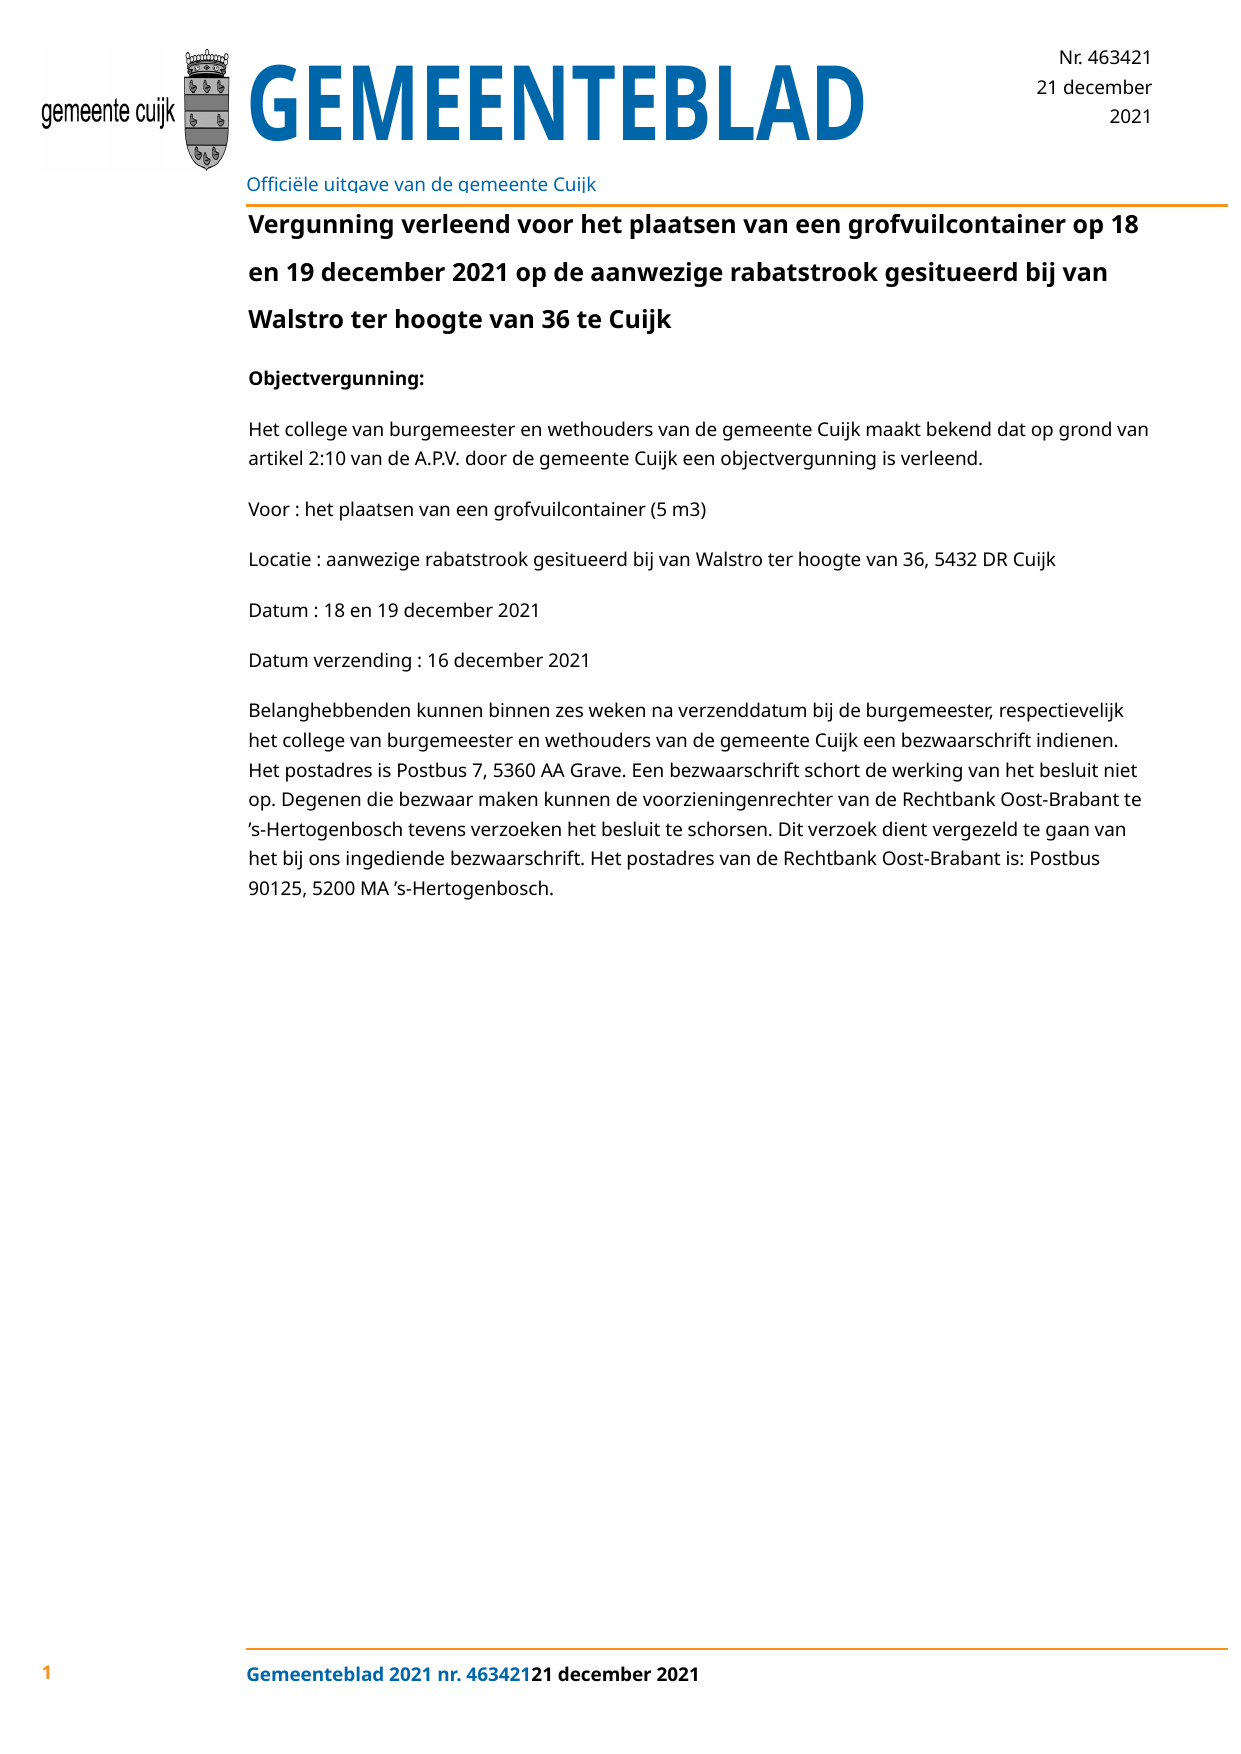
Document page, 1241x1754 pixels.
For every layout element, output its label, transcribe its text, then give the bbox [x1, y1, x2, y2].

text Datum verzending : 16 december 2021 [248, 647, 1152, 673]
picture [41, 47, 231, 172]
text Objectvergunning: [248, 366, 1152, 391]
text Locatie : aanwezige rabatstrook gesitueerd bij van Walstro ter hoogte van 36, 5432 DR Cuijk [248, 546, 1152, 572]
text Belanghebbenden kunnen binnen zes weken na verzenddatum bij de burgemeester, respectievelijk het college van burgemeester en wethouders van de gemeente Cuijk een bezwaarschrift indienen. Het postadres is Postbus 7, 5360 AA Grave. Een bezwaarschrift schort de werking van het besluit niet op. Degenen die bezwaar maken kunnen de voorzieningenrechter van de Rechtbank Oost-Brabant te ’s-Hertogenbosch tevens verzoeken het besluit te schorsen. Dit verzoek dient vergezeld te gaan van het bij ons ingediende bezwaarschrift. Het postadres van de Rechtbank Oost-Brabant is: Postbus 90125, 5200 MA ’s-Hertogenbosch. [248, 698, 1152, 901]
text Het college van burgemeester en wethouders van de gemeente Cuijk maakt bekend dat op grond van artikel 2:10 van de A.P.V. door de gemeente Cuijk een objectvergunning is verleend. [248, 416, 1152, 471]
text Vergunning verleend voor het plaatsen van een grofvuilcontainer op 18 en 19 december 2021 op de aanwezige rabatstrook gesitueerd bij van Walstro ter hoogte van 36 te Cuijk [248, 207, 1152, 336]
text Datum : 18 en 19 december 2021 [248, 597, 1152, 622]
text Voor : het plaatsen van een grofvuilcontainer (5 m3) [248, 496, 1152, 522]
